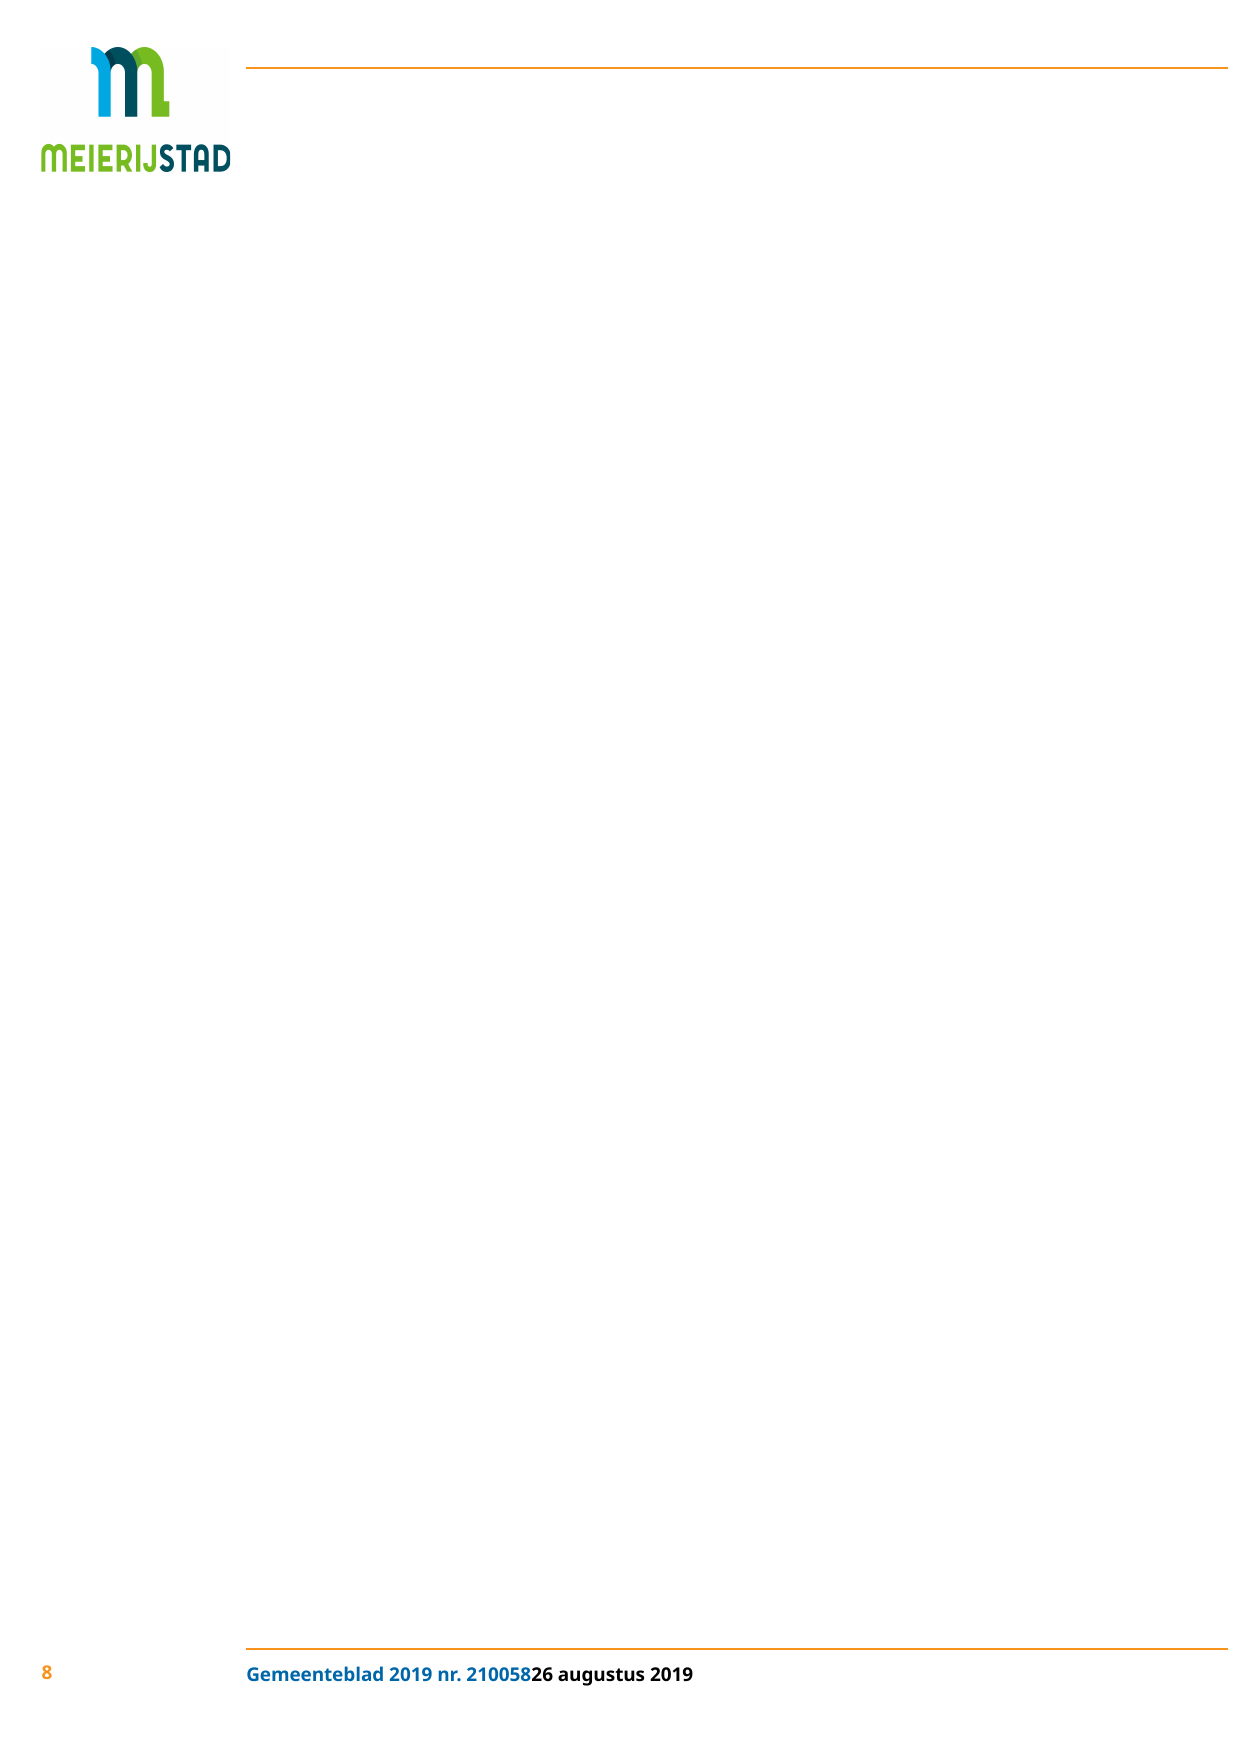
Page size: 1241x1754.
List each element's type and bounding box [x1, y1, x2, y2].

picture [41, 47, 231, 172]
